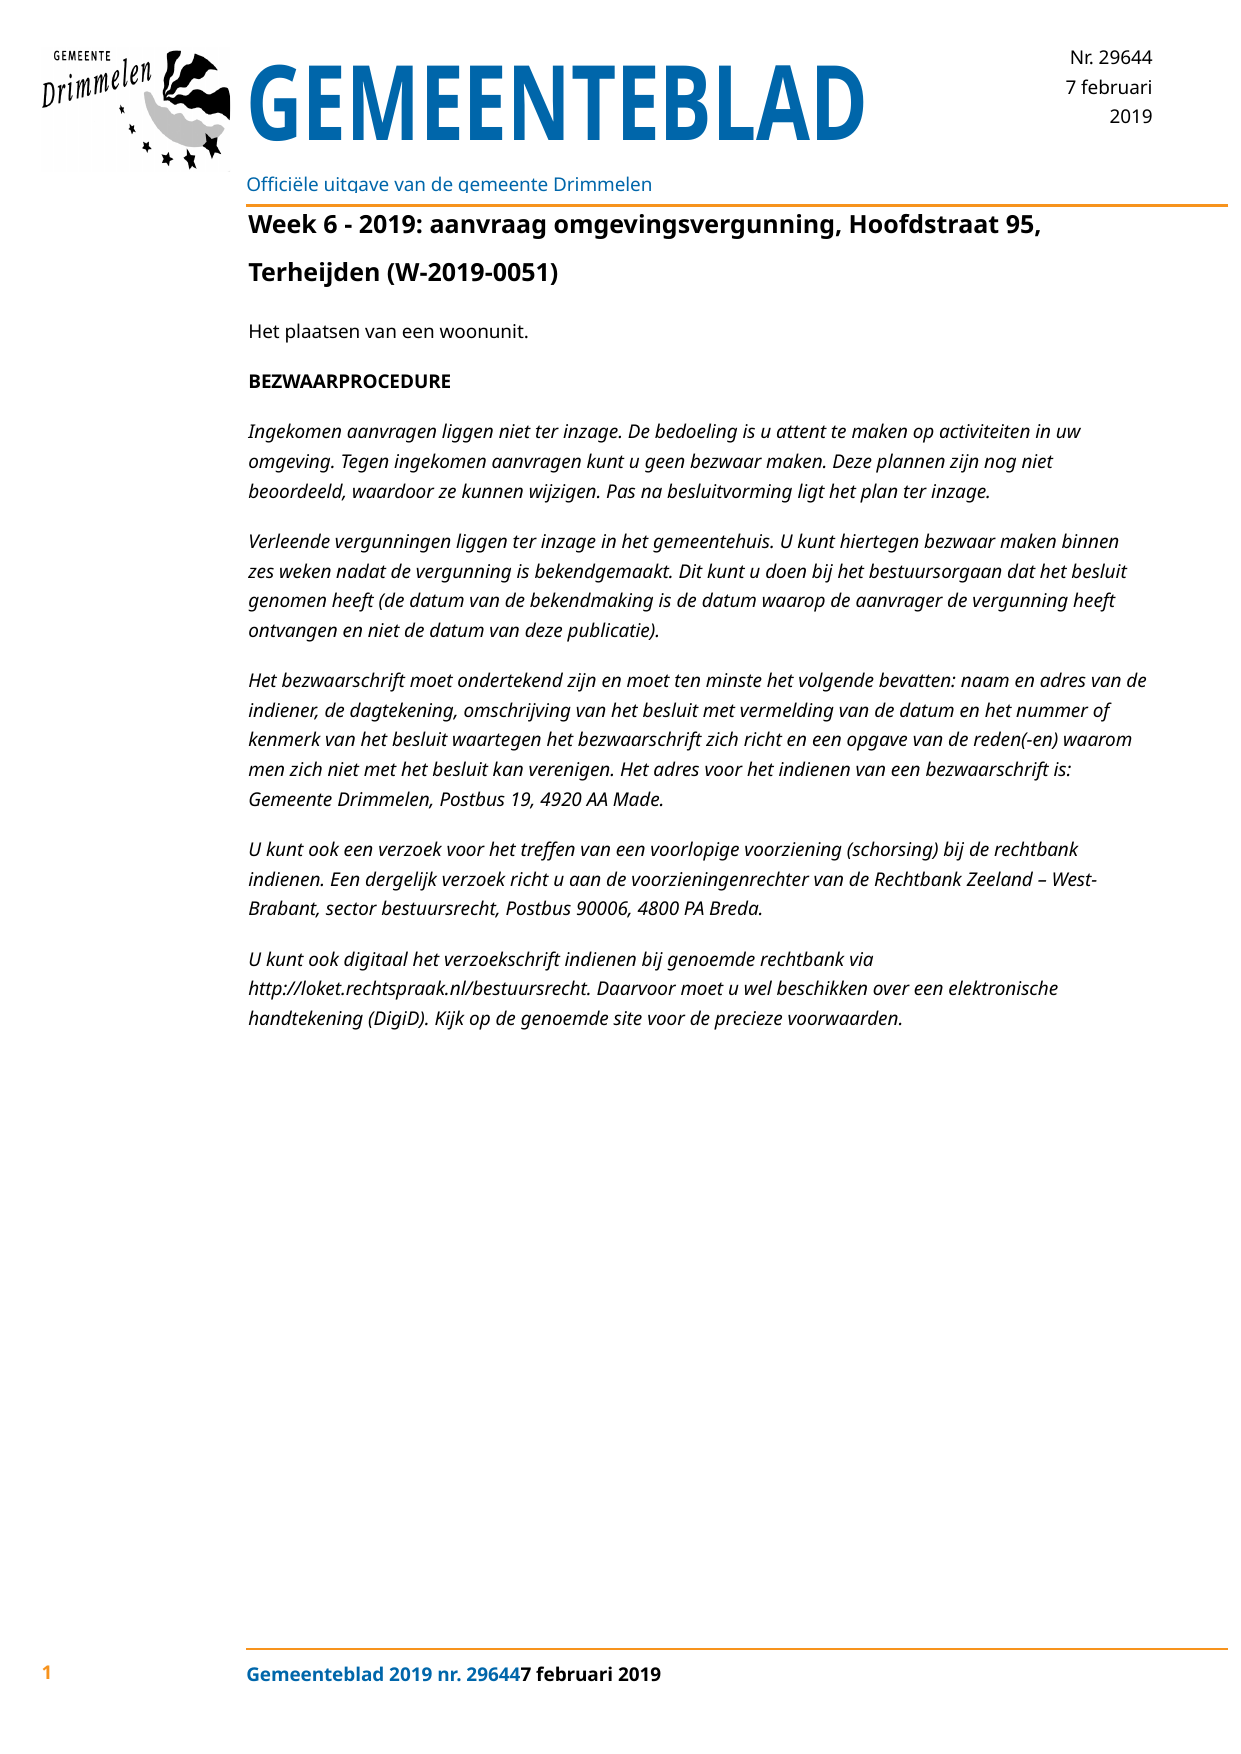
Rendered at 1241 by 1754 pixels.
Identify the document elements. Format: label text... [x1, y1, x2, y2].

text Verleende vergunningen liggen ter inzage in het gemeentehuis. U kunt hiertegen bezwaar maken binnen zes weken nadat de vergunning is bekendgemaakt. Dit kunt u doen bij het bestuursorgaan dat het besluit genomen heeft (de datum van de bekendmaking is de datum waarop de aanvrager de vergunning heeft ontvangen en niet de datum van deze publicatie). [248, 528, 1152, 643]
picture [41, 47, 231, 172]
text Het plaatsen van een woonunit. [248, 318, 1152, 344]
text U kunt ook een verzoek voor het treffen van een voorlopige voorziening (schorsing) bij de rechtbank indienen. Een dergelijk verzoek richt u aan de voorzieningenrechter van de Rechtbank Zeeland – West-Brabant, sector bestuursrecht, Postbus 90006, 4800 PA Breda. [248, 836, 1152, 921]
text U kunt ook digitaal het verzoekschrift indienen bij genoemde rechtbank via http://loket.rechtspraak.nl/bestuursrecht. Daarvoor moet u wel beschikken over een elektronische handtekening (DigiD). Kijk op de genoemde site voor de precieze voorwaarden. [248, 946, 1152, 1031]
text Ingekomen aanvragen liggen niet ter inzage. De bedoeling is u attent te maken op activiteiten in uw omgeving. Tegen ingekomen aanvragen kunt u geen bezwaar maken. Deze plannen zijn nog niet beoordeeld, waardoor ze kunnen wijzigen. Pas na besluitvorming ligt het plan ter inzage. [248, 419, 1152, 504]
text Week 6 - 2019: aanvraag omgevingsvergunning, Hoofdstraat 95, Terheijden (W-2019-0051) [248, 207, 1152, 288]
text Het bezwaarschrift moet ondertekend zijn en moet ten minste het volgende bevatten: naam en adres van de indiener, de dagtekening, omschrijving van het besluit met vermelding van de datum en het nummer of kenmerk van het besluit waartegen het bezwaarschrift zich richt en een opgave van de reden(-en) waarom men zich niet met het besluit kan verenigen. Het adres voor het indienen van een bezwaarschrift is: Gemeente Drimmelen, Postbus 19, 4920 AA Made. [248, 667, 1152, 812]
text BEZWAARPROCEDURE [248, 368, 1152, 394]
